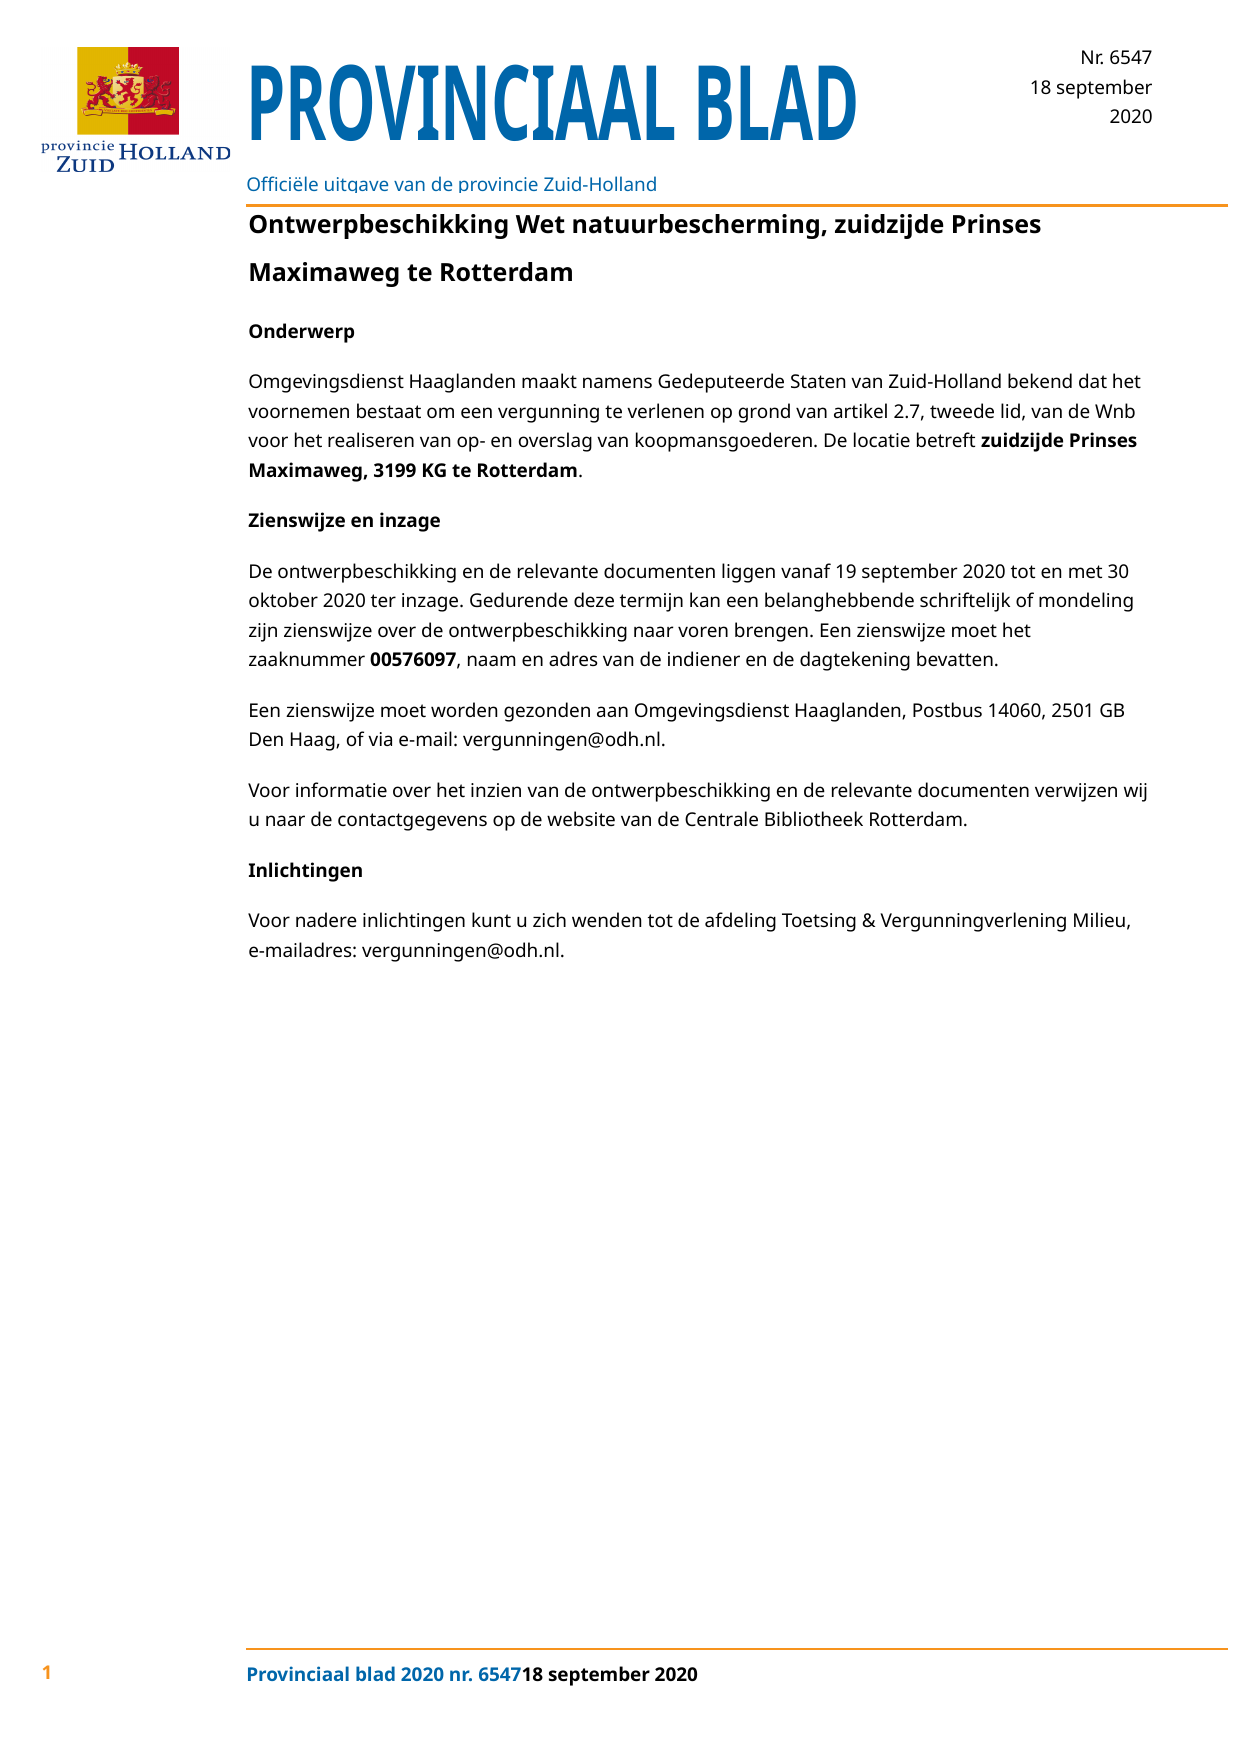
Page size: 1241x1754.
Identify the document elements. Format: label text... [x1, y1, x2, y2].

text Ontwerpbeschikking Wet natuurbescherming, zuidzijde Prinses Maximaweg te Rotterdam [248, 207, 1152, 288]
text Onderwerp [248, 318, 1152, 344]
text Een zienswijze moet worden gezonden aan Omgevingsdienst Haaglanden, Postbus 14060, 2501 GB Den Haag, of via e-mail: vergunningen@odh.nl. [248, 697, 1152, 752]
picture [41, 47, 231, 172]
text De ontwerpbeschikking en de relevante documenten liggen vanaf 19 september 2020 tot en met 30 oktober 2020 ter inzage. Gedurende deze termijn kan een belanghebbende schriftelijk of mondeling zijn zienswijze over de ontwerpbeschikking naar voren brengen. Een zienswijze moet het zaaknummer 00576097, naam en adres van de indiener en de dagtekening bevatten. [248, 558, 1152, 672]
text Voor informatie over het inzien van de ontwerpbeschikking en de relevante documenten verwijzen wij u naar de contactgegevens op de website van de Centrale Bibliotheek Rotterdam. [248, 777, 1152, 832]
text Voor nadere inlichtingen kunt u zich wenden tot de afdeling Toetsing & Vergunningverlening Milieu, e-mailadres: vergunningen@odh.nl. [248, 907, 1152, 963]
text Inlichtingen [248, 857, 1152, 883]
text Zienswijze en inzage [248, 507, 1152, 533]
text Omgevingsdienst Haaglanden maakt namens Gedeputeerde Staten van Zuid-Holland bekend dat het voornemen bestaat om een vergunning te verlenen op grond van artikel 2.7, tweede lid, van de Wnb voor het realiseren van op- en overslag van koopmansgoederen. De locatie betreft zuidzijde Prinses Maximaweg, 3199 KG te Rotterdam. [248, 368, 1152, 483]
